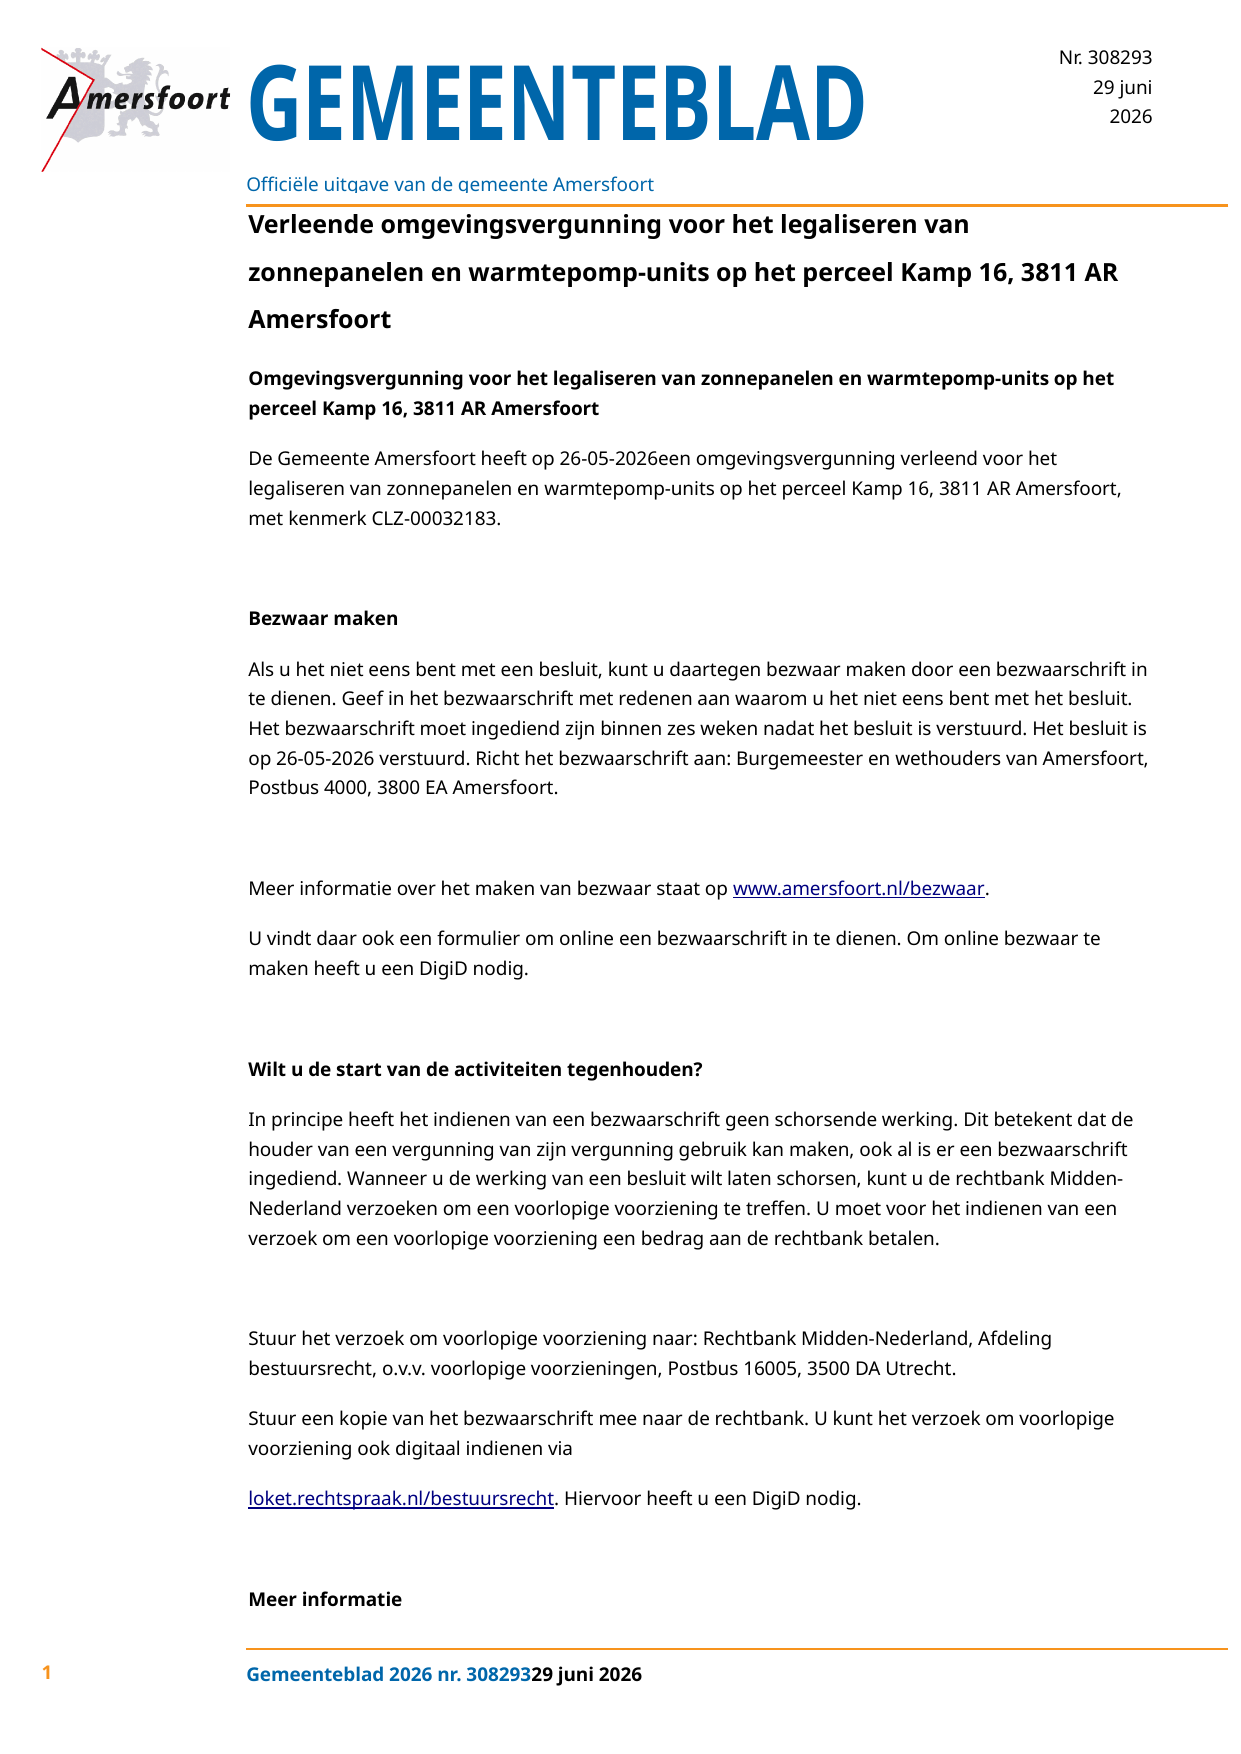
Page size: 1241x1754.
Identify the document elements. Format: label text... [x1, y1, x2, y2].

text Stuur het verzoek om voorlopige voorziening naar: Rechtbank Midden-Nederland, Afdeling bestuursrecht, o.v.v. voorlopige voorzieningen, Postbus 16005, 3500 DA Utrecht. [248, 1326, 1152, 1381]
text Omgevingsvergunning voor het legaliseren van zonnepanelen en warmtepomp-units op het perceel Kamp 16, 3811 AR Amersfoort [248, 366, 1152, 421]
text Wilt u de start van de activiteiten tegenhouden? [248, 1056, 1152, 1082]
text Als u het niet eens bent met een besluit, kunt u daartegen bezwaar maken door een bezwaarschrift in te dienen. Geef in het bezwaarschrift met redenen aan waarom u het niet eens bent met het besluit. Het bezwaarschrift moet ingediend zijn binnen zes weken nadat het besluit is verstuurd. Het besluit is op 26-05-2026 verstuurd. Richt het bezwaarschrift aan: Burgemeester en wethouders van Amersfoort, Postbus 4000, 3800 EA Amersfoort. [248, 656, 1152, 800]
text Meer informatie over het maken van bezwaar staat op www.amersfoort.nl/bezwaar. [248, 875, 1152, 901]
text De Gemeente Amersfoort heeft op 26-05-2026een omgevingsvergunning verleend voor het legaliseren van zonnepanelen en warmtepomp-units op het perceel Kamp 16, 3811 AR Amersfoort, met kenmerk CLZ-00032183. [248, 446, 1152, 530]
text loket.rechtspraak.nl/bestuursrecht. Hiervoor heeft u een DigiD nodig. [248, 1486, 1152, 1511]
text U vindt daar ook een formulier om online een bezwaarschrift in te dienen. Om online bezwaar te maken heeft u een DigiD nodig. [248, 926, 1152, 981]
text Stuur een kopie van het bezwaarschrift mee naar de rechtbank. U kunt het verzoek om voorlopige voorziening ook digitaal indienen via [248, 1406, 1152, 1461]
picture [41, 47, 231, 172]
text In principe heeft het indienen van een bezwaarschrift geen schorsende werking. Dit betekent dat de houder van een vergunning van zijn vergunning gebruik kan maken, ook al is er een bezwaarschrift ingediend. Wanneer u de werking van een besluit wilt laten schorsen, kunt u de rechtbank Midden-Nederland verzoeken om een voorlopige voorziening te treffen. U moet voor het indienen van een verzoek om een voorlopige voorziening een bedrag aan de rechtbank betalen. [248, 1106, 1152, 1250]
text Verleende omgevingsvergunning voor het legaliseren van zonnepanelen en warmtepomp-units op het perceel Kamp 16, 3811 AR Amersfoort [248, 207, 1152, 336]
text Meer informatie [248, 1586, 1152, 1612]
text Bezwaar maken [248, 606, 1152, 631]
